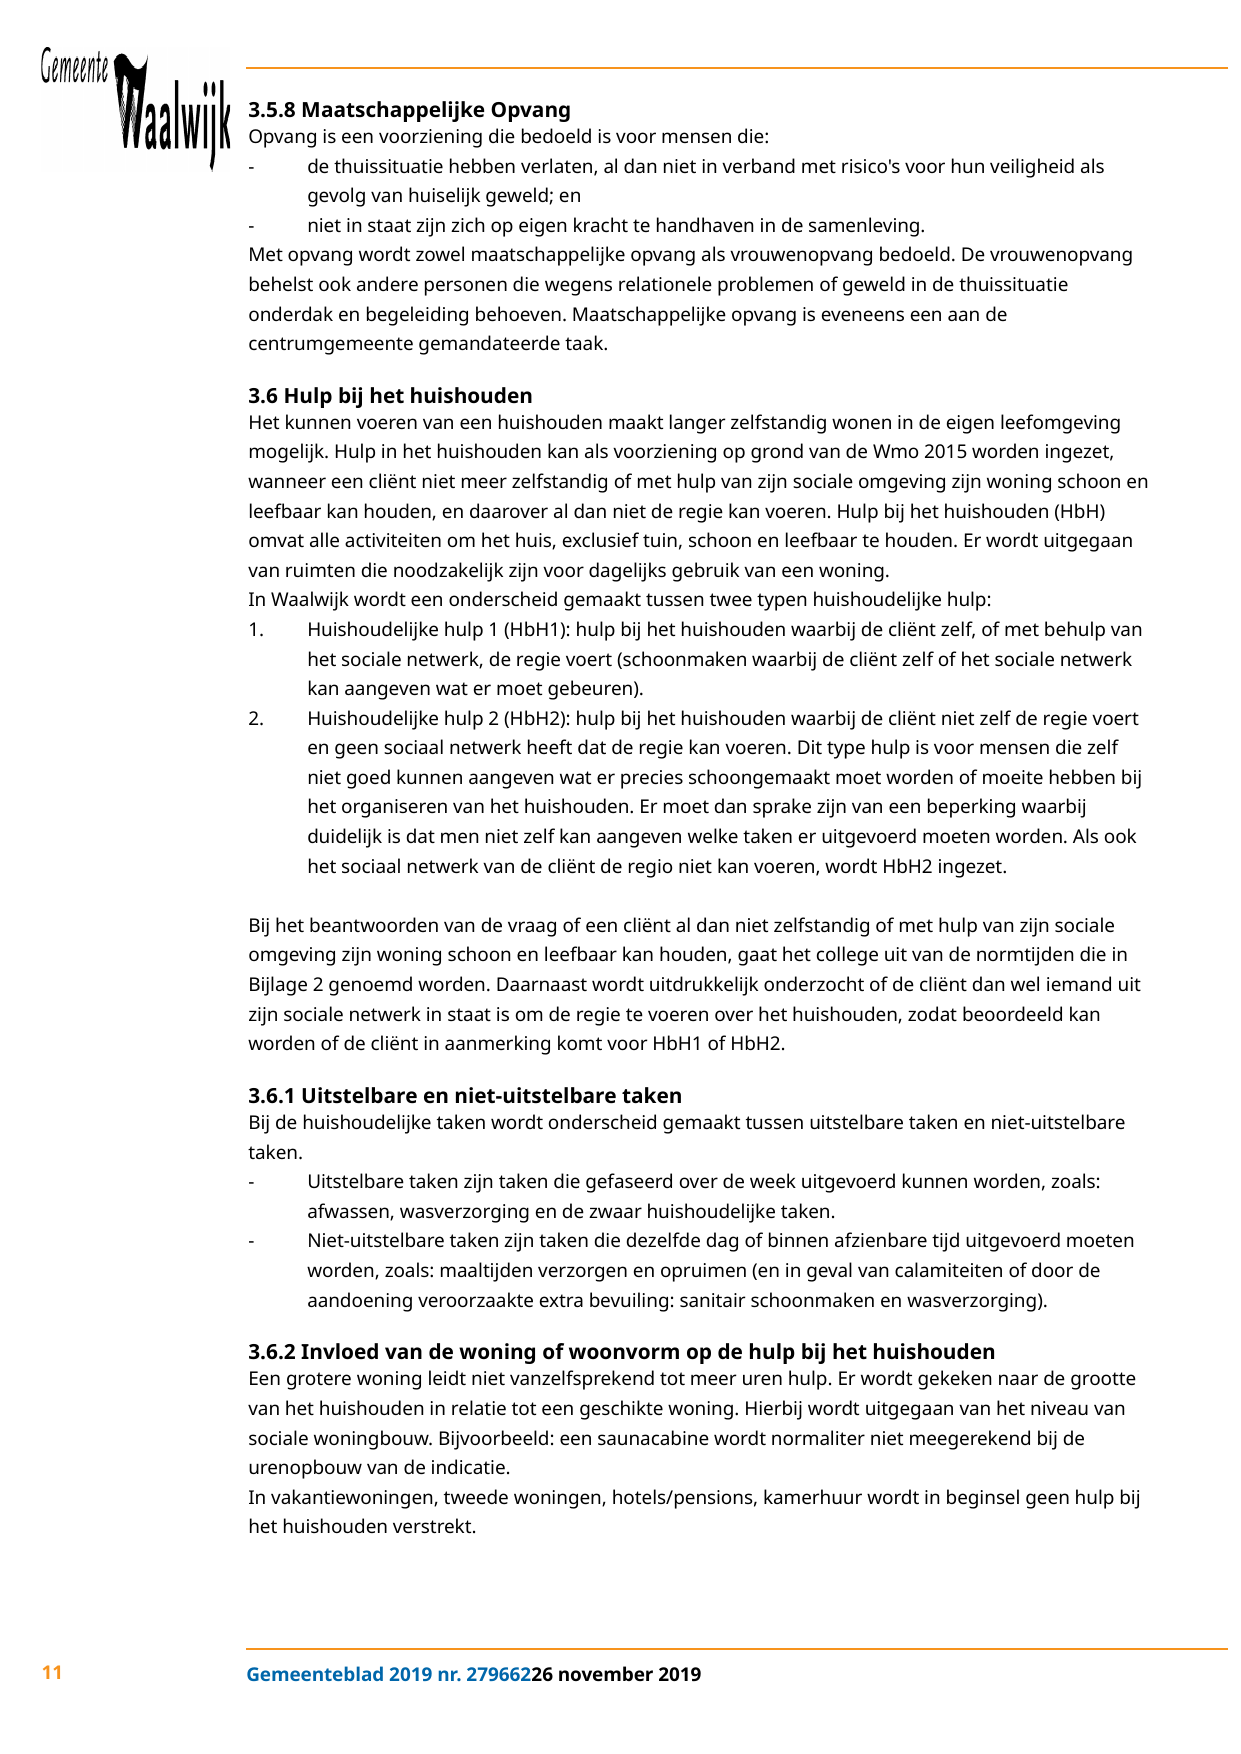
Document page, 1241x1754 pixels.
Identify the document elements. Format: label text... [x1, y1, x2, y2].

picture [41, 47, 231, 172]
text Opvang is een voorziening die bedoeld is voor mensen die: [248, 123, 1152, 149]
list Huishoudelijke hulp 2 (HbH2): hulp bij het huishouden waarbij de cliënt niet zelf de regie voert en geen sociaal netwerk heeft dat de regie kan voeren. Dit type hulp is voor mensen die zelf niet goed kunnen aangeven wat er precies schoongemaakt moet worden of moeite hebben bij het organiseren van het huishouden. Er moet dan sprake zijn van een beperking waarbij duidelijk is dat men niet zelf kan aangeven welke taken er uitgevoerd moeten worden. Als ook het sociaal netwerk van de cliënt de regio niet kan voeren, wordt HbH2 ingezet. [248, 705, 1152, 879]
list de thuissituatie hebben verlaten, al dan niet in verband met risico's voor hun veiligheid als gevolg van huiselijk geweld; en [248, 153, 1152, 208]
text Bij de huishoudelijke taken wordt onderscheid gemaakt tussen uitstelbare taken en niet-uitstelbare taken. [248, 1109, 1152, 1164]
text 3.5.8 Maatschappelijke Opvang [248, 95, 1152, 123]
text In vakantiewoningen, tweede woningen, hotels/pensions, kamerhuur wordt in beginsel geen hulp bij het huishouden verstrekt. [248, 1484, 1152, 1539]
list niet in staat zijn zich op eigen kracht te handhaven in de samenleving. [248, 212, 1152, 238]
list Niet-uitstelbare taken zijn taken die dezelfde dag of binnen afzienbare tijd uitgevoerd moeten worden, zoals: maaltijden verzorgen en opruimen (en in geval van calamiteiten of door de aandoening veroorzaakte extra bevuiling: sanitair schoonmaken en wasverzorging). [248, 1228, 1152, 1312]
text Met opvang wordt zowel maatschappelijke opvang als vrouwenopvang bedoeld. De vrouwenopvang behelst ook andere personen die wegens relationele problemen of geweld in de thuissituatie onderdak en begeleiding behoeven. Maatschappelijke opvang is eveneens een aan de centrumgemeente gemandateerde taak. [248, 242, 1152, 356]
text Een grotere woning leidt niet vanzelfsprekend tot meer uren hulp. Er wordt gekeken naar de grootte van het huishouden in relatie tot een geschikte woning. Hierbij wordt uitgegaan van het niveau van sociale woningbouw. Bijvoorbeeld: een saunacabine wordt normaliter niet meegerekend bij de urenopbouw van de indicatie. [248, 1366, 1152, 1480]
text Het kunnen voeren van een huishouden maakt langer zelfstandig wonen in de eigen leefomgeving mogelijk. Hulp in het huishouden kan als voorziening op grond van de Wmo 2015 worden ingezet, wanneer een cliënt niet meer zelfstandig of met hulp van zijn sociale omgeving zijn woning schoon en leefbaar kan houden, en daarover al dan niet de regie kan voeren. Hulp bij het huishouden (HbH) omvat alle activiteiten om het huis, exclusief tuin, schoon en leefbaar te houden. Er wordt uitgegaan van ruimten die noodzakelijk zijn voor dagelijks gebruik van een woning. [248, 409, 1152, 583]
text In Waalwijk wordt een onderscheid gemaakt tussen twee typen huishoudelijke hulp: [248, 587, 1152, 612]
text 3.6.1 Uitstelbare en niet-uitstelbare taken [248, 1081, 1152, 1109]
text 3.6.2 Invloed van de woning of woonvorm op de hulp bij het huishouden [248, 1337, 1152, 1366]
text 3.6 Hulp bij het huishouden [248, 381, 1152, 409]
list Uitstelbare taken zijn taken die gefaseerd over de week uitgevoerd kunnen worden, zoals: afwassen, wasverzorging en de zwaar huishoudelijke taken. [248, 1168, 1152, 1224]
list Huishoudelijke hulp 1 (HbH1): hulp bij het huishouden waarbij de cliënt zelf, of met behulp van het sociale netwerk, de regie voert (schoonmaken waarbij de cliënt zelf of het sociale netwerk kan aangeven wat er moet gebeuren). [248, 616, 1152, 701]
text Bij het beantwoorden van de vraag of een cliënt al dan niet zelfstandig of met hulp van zijn sociale omgeving zijn woning schoon en leefbaar kan houden, gaat het college uit van de normtijden die in Bijlage 2 genoemd worden. Daarnaast wordt uitdrukkelijk onderzocht of de cliënt dan wel iemand uit zijn sociale netwerk in staat is om de regie te voeren over het huishouden, zodat beoordeeld kan worden of de cliënt in aanmerking komt voor HbH1 of HbH2. [248, 912, 1152, 1056]
